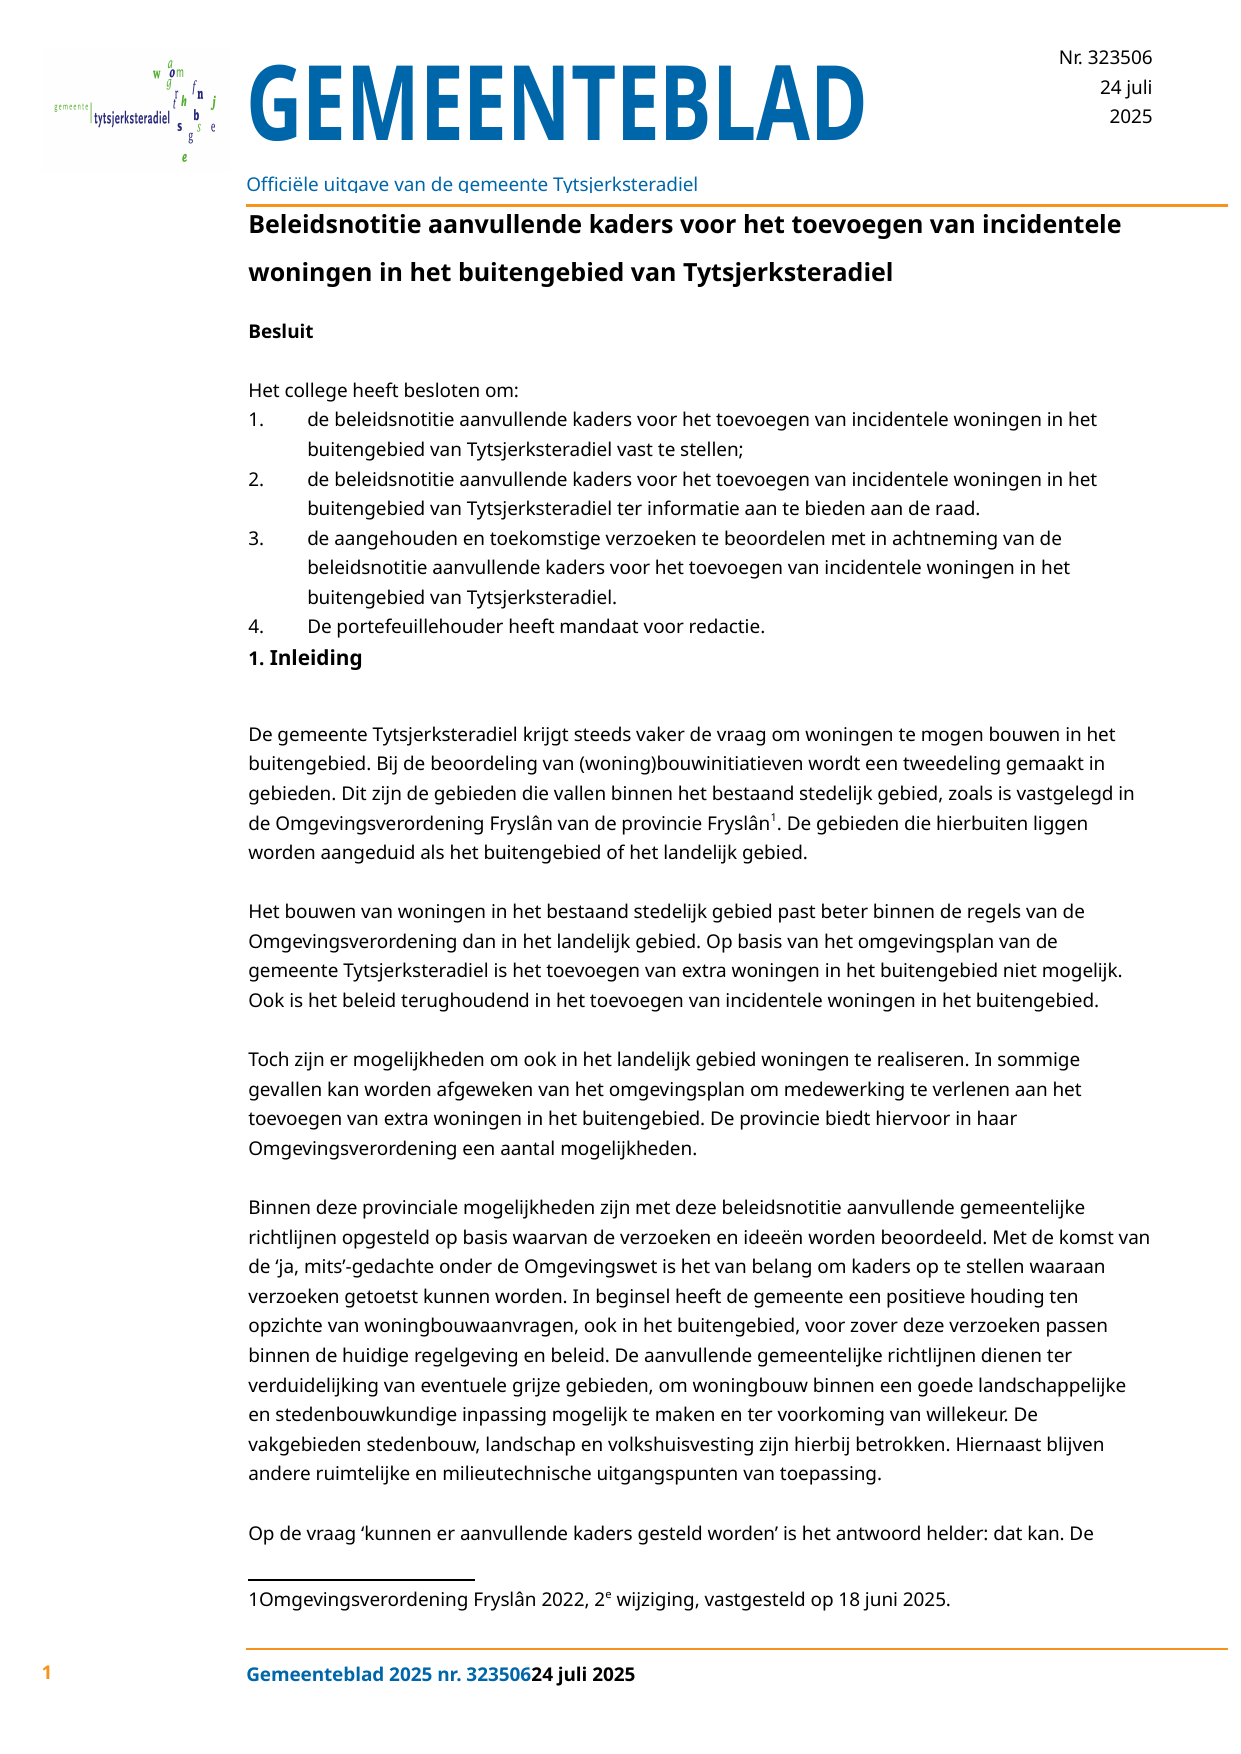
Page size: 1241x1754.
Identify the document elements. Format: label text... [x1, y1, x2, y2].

text Omgevingsverordening Fryslân 2022, 2e wijziging, vastgesteld op 18 juni 2025. [248, 1586, 1152, 1612]
picture [41, 47, 231, 172]
text Toch zijn er mogelijkheden om ook in het landelijk gebied woningen te realiseren. In sommige gevallen kan worden afgeweken van het omgevingsplan om medewerking te verlenen aan het toevoegen van extra woningen in het buitengebied. De provincie biedt hiervoor in haar Omgevingsverordening een aantal mogelijkheden. [248, 1046, 1152, 1161]
text Het bouwen van woningen in het bestaand stedelijk gebied past beter binnen de regels van de Omgevingsverordening dan in het landelijk gebied. Op basis van het omgevingsplan van de gemeente Tytsjerksteradiel is het toevoegen van extra woningen in het buitengebied niet mogelijk. Ook is het beleid terughoudend in het toevoegen van incidentele woningen in het buitengebied. [248, 898, 1152, 1013]
text De gemeente Tytsjerksteradiel krijgt steeds vaker de vraag om woningen te mogen bouwen in het buitengebied. Bij de beoordeling van (woning)bouwinitiatieven wordt een tweedeling gemaakt in gebieden. Dit zijn de gebieden die vallen binnen het bestaand stedelijk gebied, zoals is vastgelegd in de Omgevingsverordening Fryslân van de provincie Fryslân. De gebieden die hierbuiten liggen worden aangeduid als het buitengebied of het landelijk gebied. [248, 721, 1152, 865]
list de beleidsnotitie aanvullende kaders voor het toevoegen van incidentele woningen in het buitengebied van Tytsjerksteradiel vast te stellen; [248, 407, 1152, 462]
text Beleidsnotitie aanvullende kaders voor het toevoegen van incidentele woningen in het buitengebied van Tytsjerksteradiel [248, 207, 1152, 288]
text 1. Inleiding [248, 643, 1152, 672]
list de beleidsnotitie aanvullende kaders voor het toevoegen van incidentele woningen in het buitengebied van Tytsjerksteradiel ter informatie aan te bieden aan de raad. [248, 466, 1152, 521]
list de aangehouden en toekomstige verzoeken te beoordelen met in achtneming van de beleidsnotitie aanvullende kaders voor het toevoegen van incidentele woningen in het buitengebied van Tytsjerksteradiel. [248, 525, 1152, 610]
list De portefeuillehouder heeft mandaat voor redactie. [248, 614, 1152, 639]
text Binnen deze provinciale mogelijkheden zijn met deze beleidsnotitie aanvullende gemeentelijke richtlijnen opgesteld op basis waarvan de verzoeken en ideeën worden beoordeeld. Met de komst van de ‘ja, mits’-gedachte onder de Omgevingswet is het van belang om kaders op te stellen waaraan verzoeken getoetst kunnen worden. In beginsel heeft de gemeente een positieve houding ten opzichte van woningbouwaanvragen, ook in het buitengebied, voor zover deze verzoeken passen binnen de huidige regelgeving en beleid. De aanvullende gemeentelijke richtlijnen dienen ter verduidelijking van eventuele grijze gebieden, om woningbouw binnen een goede landschappelijke en stedenbouwkundige inpassing mogelijk te maken en ter voorkoming van willekeur. De vakgebieden stedenbouw, landschap en volkshuisvesting zijn hierbij betrokken. Hiernaast blijven andere ruimtelijke en milieutechnische uitgangspunten van toepassing. [248, 1194, 1152, 1486]
text Het college heeft besloten om: [248, 377, 1152, 403]
text Besluit [248, 318, 1152, 344]
text Op de vraag ‘kunnen er aanvullende kaders gesteld worden’ is het antwoord helder: dat kan. De [248, 1520, 1152, 1546]
